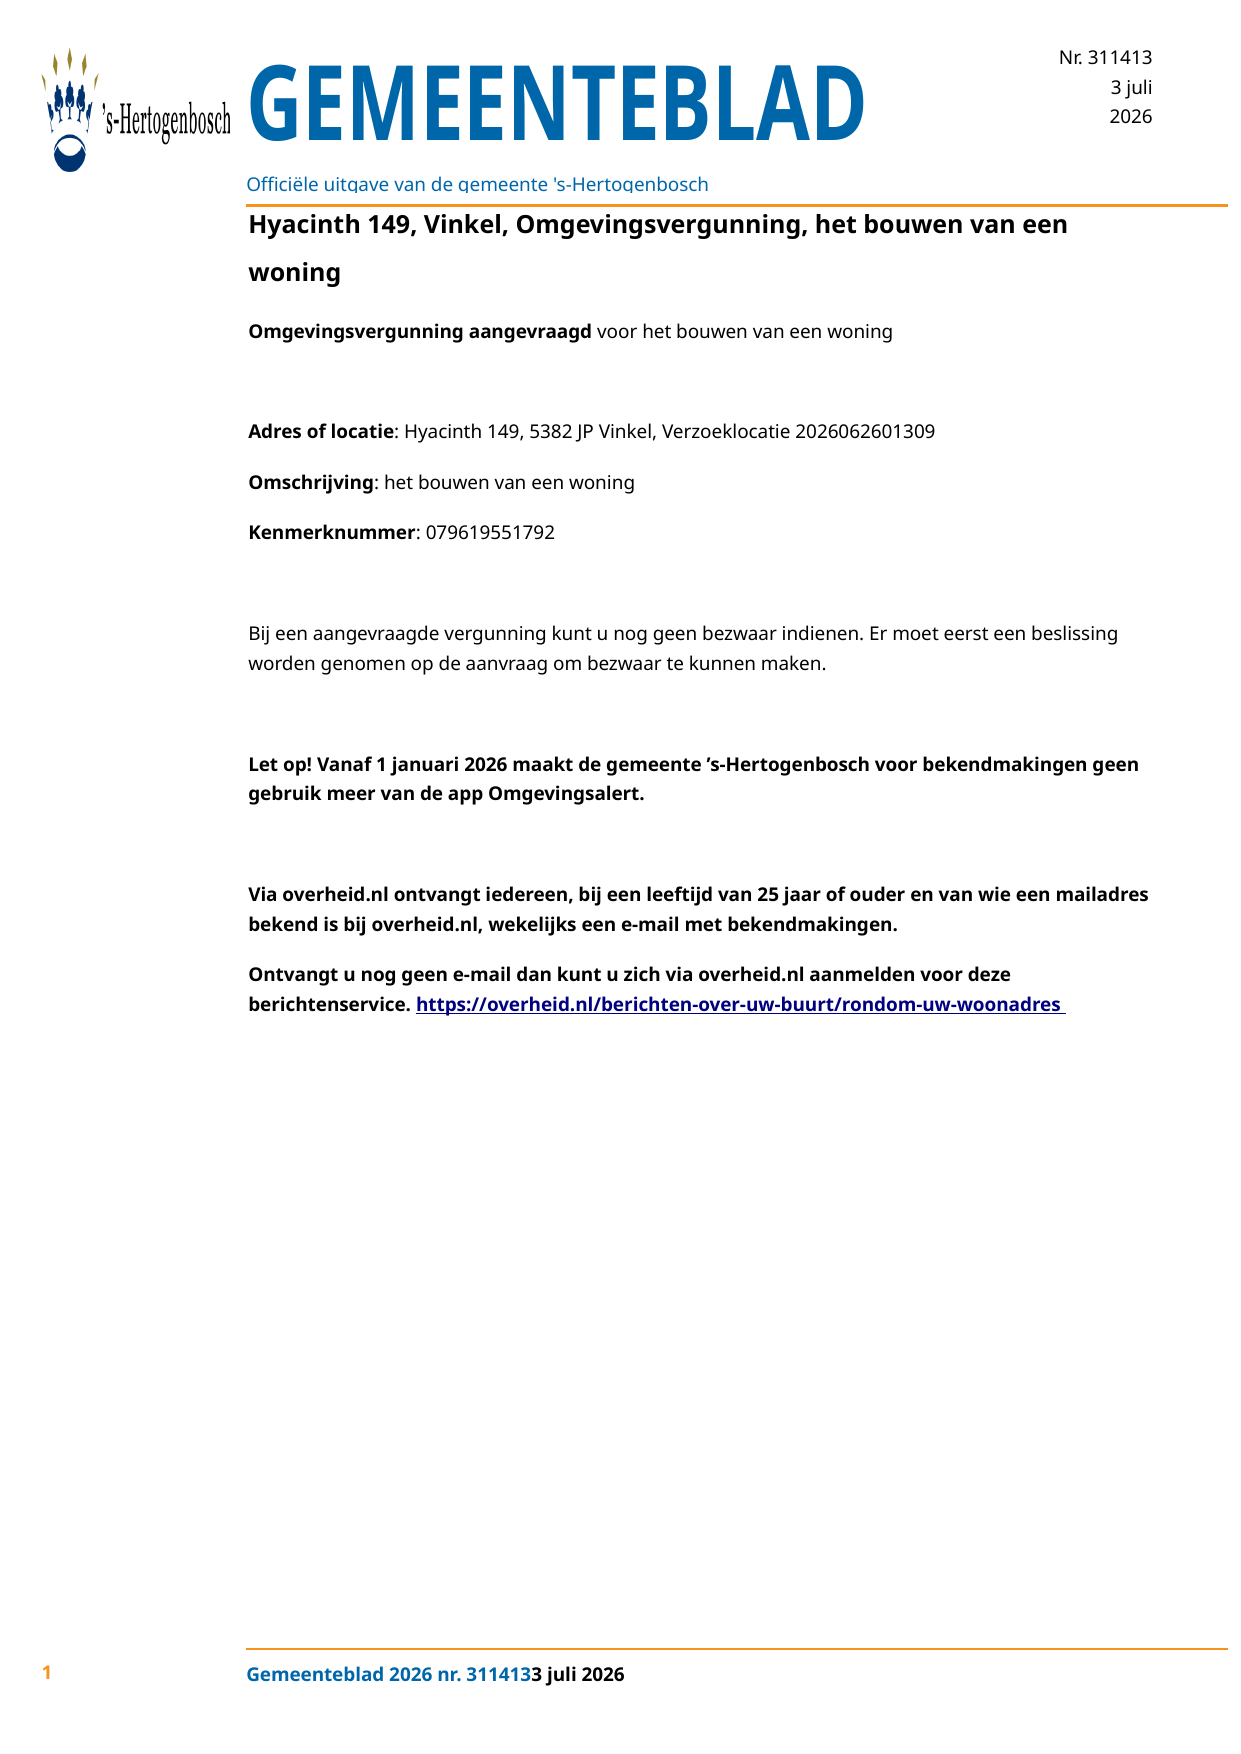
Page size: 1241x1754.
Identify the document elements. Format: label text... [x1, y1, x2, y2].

text Kenmerknummer: 079619551792 [248, 519, 1152, 545]
picture [41, 47, 231, 172]
text Ontvangt u nog geen e-mail dan kunt u zich via overheid.nl aanmelden voor deze berichtenservice. https://overheid.nl/berichten-over-uw-buurt/rondom-uw-woonadres [248, 961, 1152, 1017]
text Via overheid.nl ontvangt iedereen, bij een leeftijd van 25 jaar of ouder en van wie een mailadres bekend is bij overheid.nl, wekelijks een e-mail met bekendmakingen. [248, 881, 1152, 937]
text Bij een aangevraagde vergunning kunt u nog geen bezwaar indienen. Er moet eerst een beslissing worden genomen op de aanvraag om bezwaar te kunnen maken. [248, 620, 1152, 676]
text Hyacinth 149, Vinkel, Omgevingsvergunning, het bouwen van een woning [248, 207, 1152, 288]
text Omgevingsvergunning aangevraagd voor het bouwen van een woning [248, 318, 1152, 344]
text Let op! Vanaf 1 januari 2026 maakt de gemeente ’s-Hertogenbosch voor bekendmakingen geen gebruik meer van de app Omgevingsalert. [248, 751, 1152, 806]
text Adres of locatie: Hyacinth 149, 5382 JP Vinkel, Verzoeklocatie 2026062601309 [248, 419, 1152, 444]
text Omschrijving: het bouwen van een woning [248, 469, 1152, 495]
